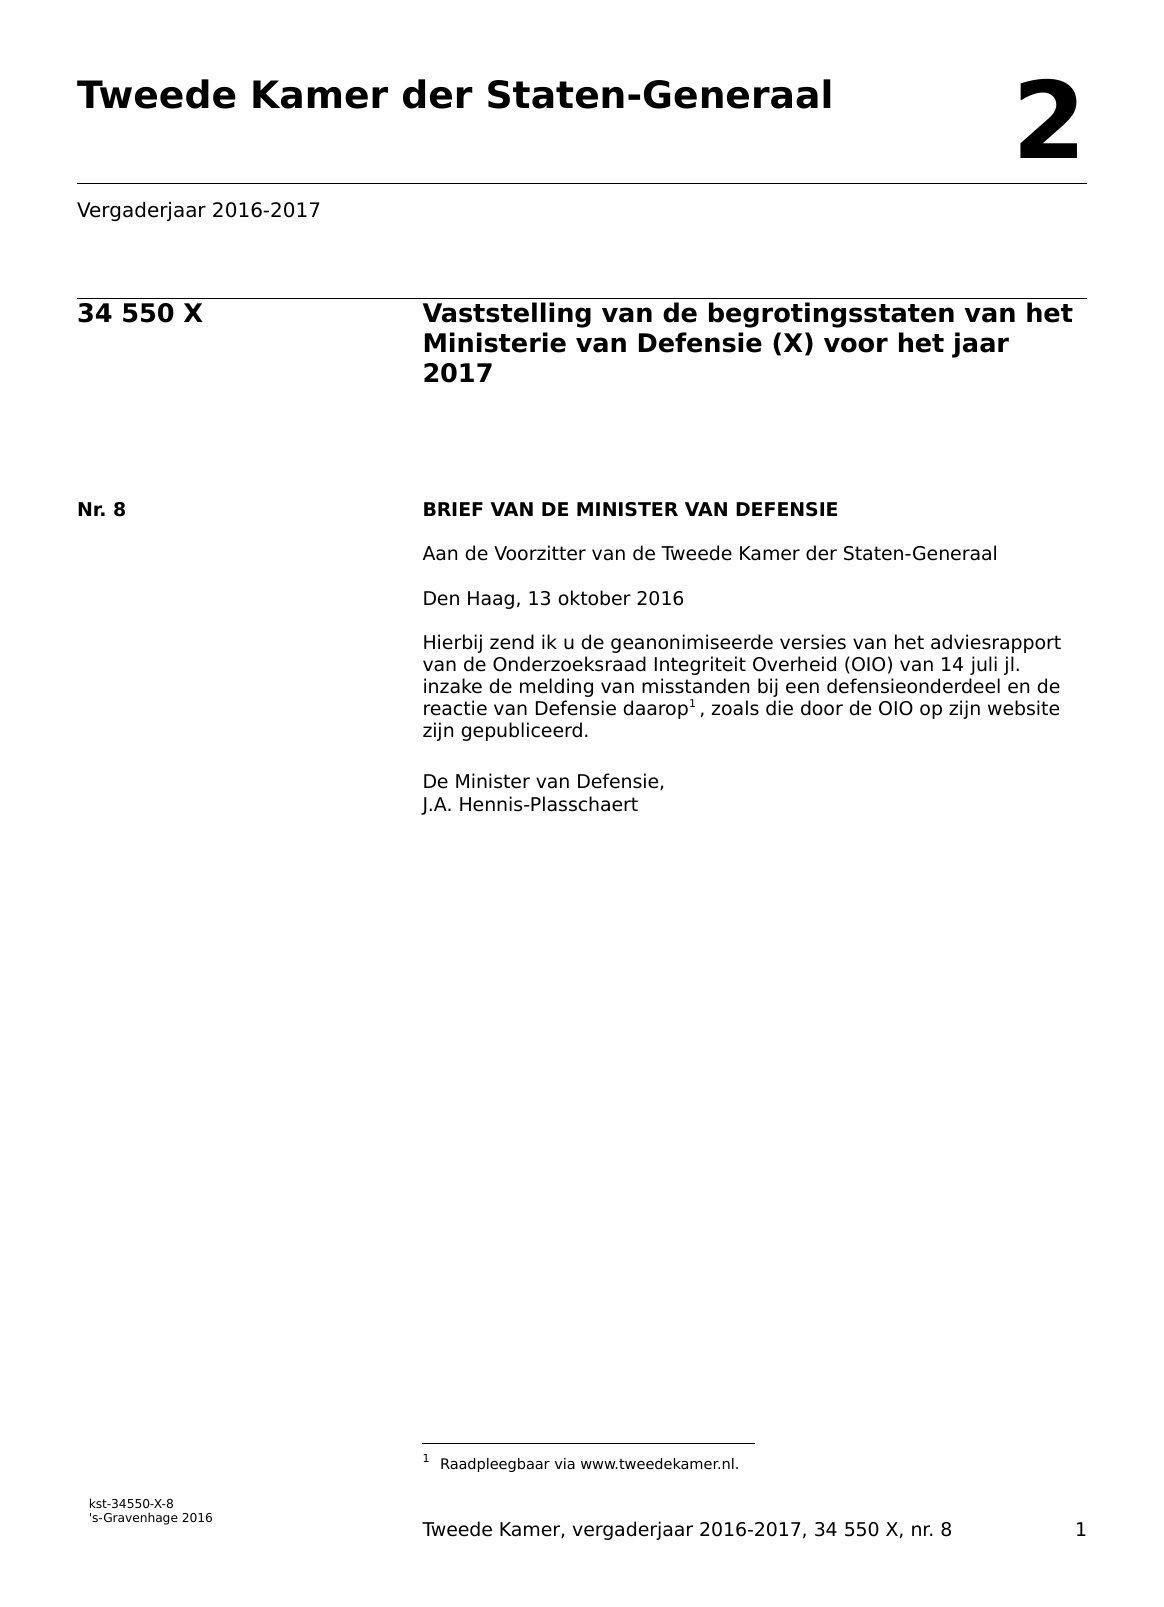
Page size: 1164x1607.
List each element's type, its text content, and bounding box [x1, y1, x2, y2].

text Raadpleegbaar via www.tweedekamer.nl. [422, 1452, 1087, 1474]
subtitle Nr. 8 BRIEF VAN DE MINISTER VAN DEFENSIE [77, 499, 1087, 521]
table_header 2 [886, 59, 1087, 183]
table_header Tweede Kamer der Staten-Generaal [77, 59, 886, 183]
text Den Haag, 13 oktober 2016 [422, 587, 1087, 609]
text De Minister van Defensie, J.A. Hennis-Plasschaert [422, 771, 1087, 815]
subtitle 34 550 X Vaststelling van de begrotingsstaten van het Ministerie van Defensie (X) voor het jaar 2017 [77, 299, 1087, 388]
text Hierbij zend ik u de geanonimiseerde versies van het adviesrapport van de Onderzoeksraad Integriteit Overheid (OIO) van 14 juli jl. inzake de melding van misstanden bij een defensieonderdeel en de reactie van Defensie daarop, zoals die door de OIO op zijn website zijn gepubliceerd. [422, 632, 1087, 741]
table_cell Vergaderjaar 2016-2017 [77, 184, 1087, 298]
text Aan de Voorzitter van de Tweede Kamer der Staten-Generaal [422, 543, 1087, 565]
text 's-Gravenhage 2016 [88, 1511, 323, 1525]
text kst-34550-X-8 [88, 1497, 323, 1511]
